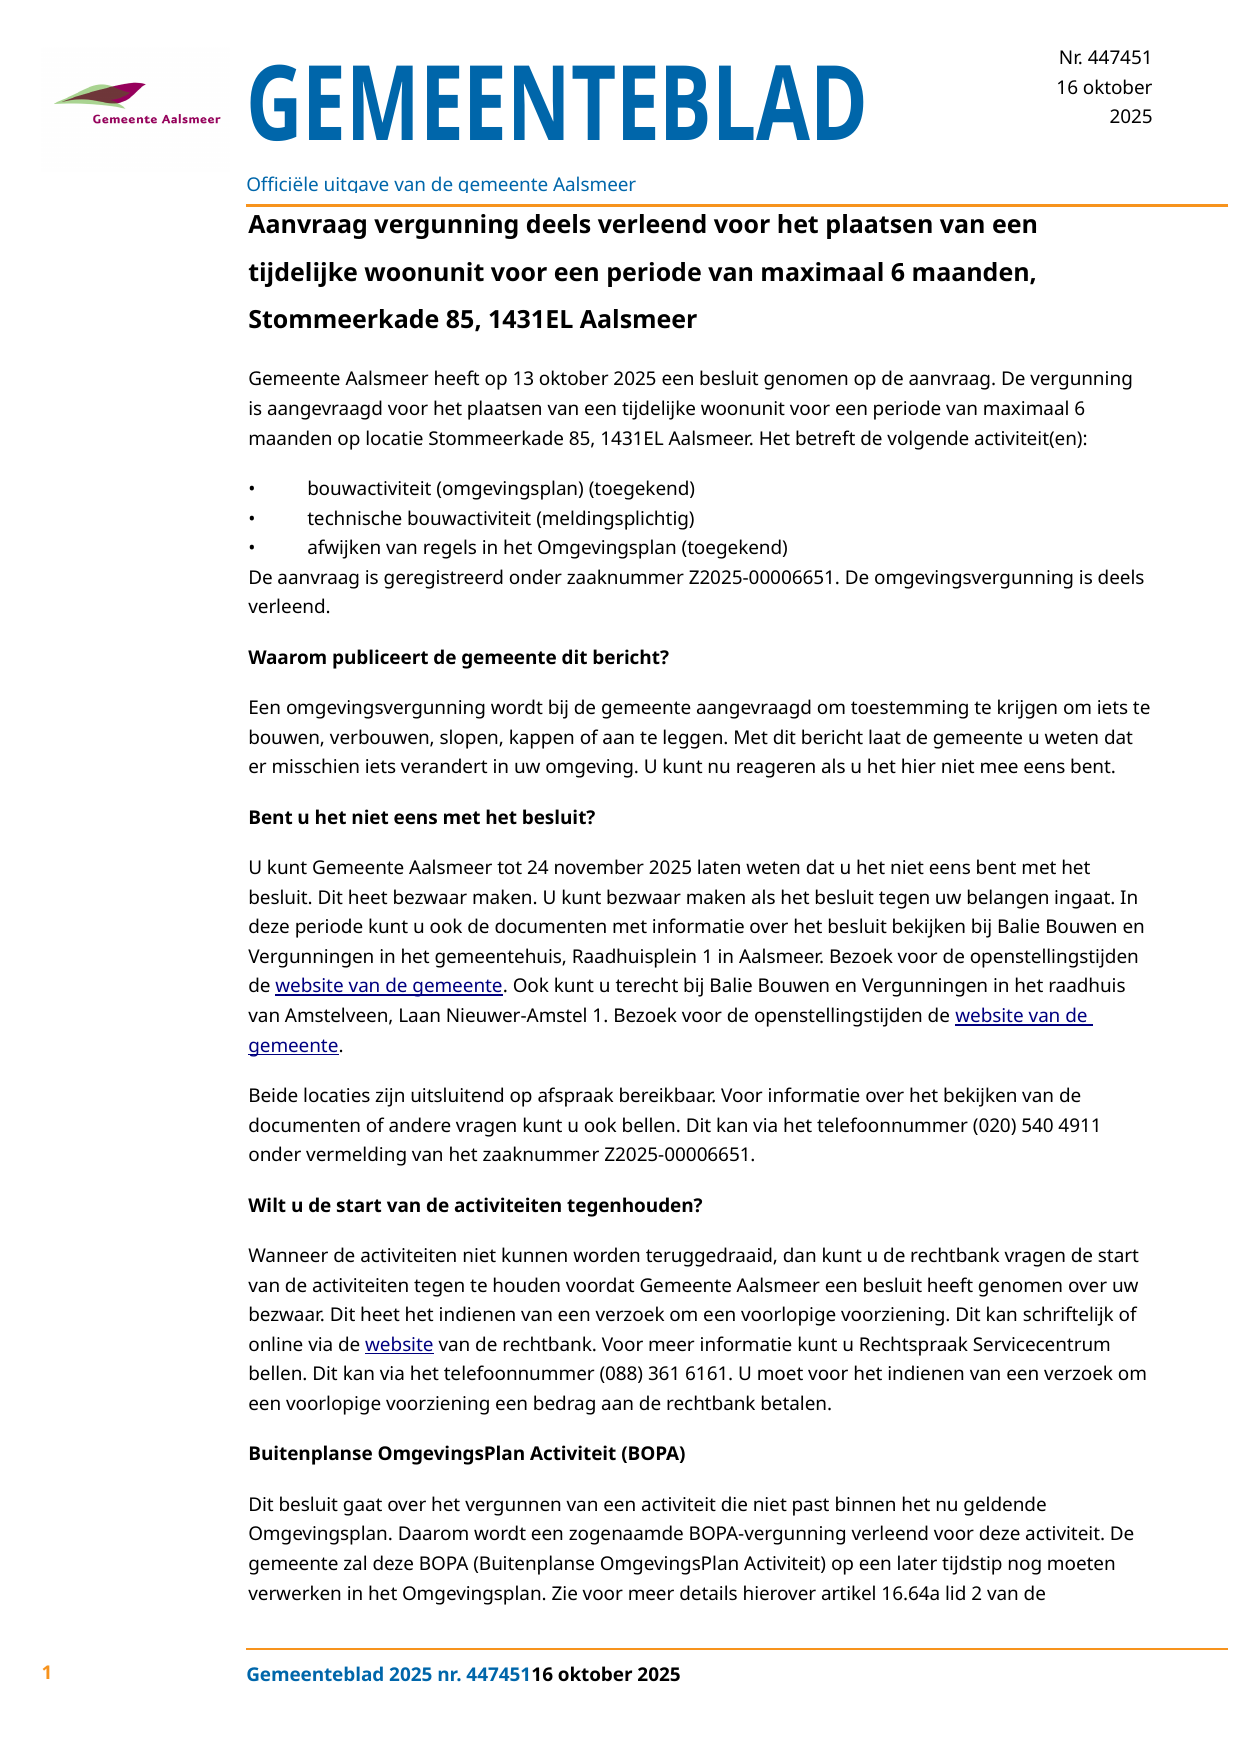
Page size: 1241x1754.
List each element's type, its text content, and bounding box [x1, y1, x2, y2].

text Buitenplanse OmgevingsPlan Activiteit (BOPA) [248, 1441, 1152, 1466]
picture [41, 47, 231, 172]
text Dit besluit gaat over het vergunnen van een activiteit die niet past binnen het nu geldende Omgevingsplan. Daarom wordt een zogenaamde BOPA-vergunning verleend voor deze activiteit. De gemeente zal deze BOPA (Buitenplanse OmgevingsPlan Activiteit) op een later tijdstip nog moeten verwerken in het Omgevingsplan. Zie voor meer details hierover artikel 16.64a lid 2 van de [248, 1491, 1152, 1605]
text De aanvraag is geregistreerd onder zaaknummer Z2025-00006651. De omgevingsvergunning is deels verleend. [248, 564, 1152, 619]
text Beide locaties zijn uitsluitend op afspraak bereikbaar. Voor informatie over het bekijken van de documenten of andere vragen kunt u ook bellen. Dit kan via het telefoonnummer (020) 540 4911 onder vermelding van het zaaknummer Z2025-00006651. [248, 1082, 1152, 1167]
list technische bouwactiviteit (meldingsplichtig) [248, 505, 1152, 530]
text Gemeente Aalsmeer heeft op 13 oktober 2025 een besluit genomen op de aanvraag. De vergunning is aangevraagd voor het plaatsen van een tijdelijke woonunit voor een periode van maximaal 6 maanden op locatie Stommeerkade 85, 1431EL Aalsmeer. Het betreft de volgende activiteit(en): [248, 366, 1152, 450]
text Een omgevingsvergunning wordt bij de gemeente aangevraagd om toestemming te krijgen om iets te bouwen, verbouwen, slopen, kappen of aan te leggen. Met dit bericht laat de gemeente u weten dat er misschien iets verandert in uw omgeving. U kunt nu reageren als u het hier niet mee eens bent. [248, 694, 1152, 779]
text Bent u het niet eens met het besluit? [248, 804, 1152, 829]
list afwijken van regels in het Omgevingsplan (toegekend) [248, 534, 1152, 560]
list bouwactiviteit (omgevingsplan) (toegekend) [248, 475, 1152, 501]
text Wilt u de start van de activiteiten tegenhouden? [248, 1192, 1152, 1217]
text Waarom publiceert de gemeente dit bericht? [248, 644, 1152, 669]
text Wanneer de activiteiten niet kunnen worden teruggedraaid, dan kunt u de rechtbank vragen de start van de activiteiten tegen te houden voordat Gemeente Aalsmeer een besluit heeft genomen over uw bezwaar. Dit heet het indienen van een verzoek om een voorlopige voorziening. Dit kan schriftelijk of online via de website van de rechtbank. Voor meer informatie kunt u Rechtspraak Servicecentrum bellen. Dit kan via het telefoonnummer (088) 361 6161. U moet voor het indienen van een verzoek om een voorlopige voorziening een bedrag aan de rechtbank betalen. [248, 1242, 1152, 1416]
text U kunt Gemeente Aalsmeer tot 24 november 2025 laten weten dat u het niet eens bent met het besluit. Dit heet bezwaar maken. U kunt bezwaar maken als het besluit tegen uw belangen ingaat. In deze periode kunt u ook de documenten met informatie over het besluit bekijken bij Balie Bouwen en Vergunningen in het gemeentehuis, Raadhuisplein 1 in Aalsmeer. Bezoek voor de openstellingstijden de website van de gemeente. Ook kunt u terecht bij Balie Bouwen en Vergunningen in het raadhuis van Amstelveen, Laan Nieuwer-Amstel 1. Bezoek voor de openstellingstijden de website van de gemeente. [248, 854, 1152, 1057]
text Aanvraag vergunning deels verleend voor het plaatsen van een tijdelijke woonunit voor een periode van maximaal 6 maanden, Stommeerkade 85, 1431EL Aalsmeer [248, 207, 1152, 336]
